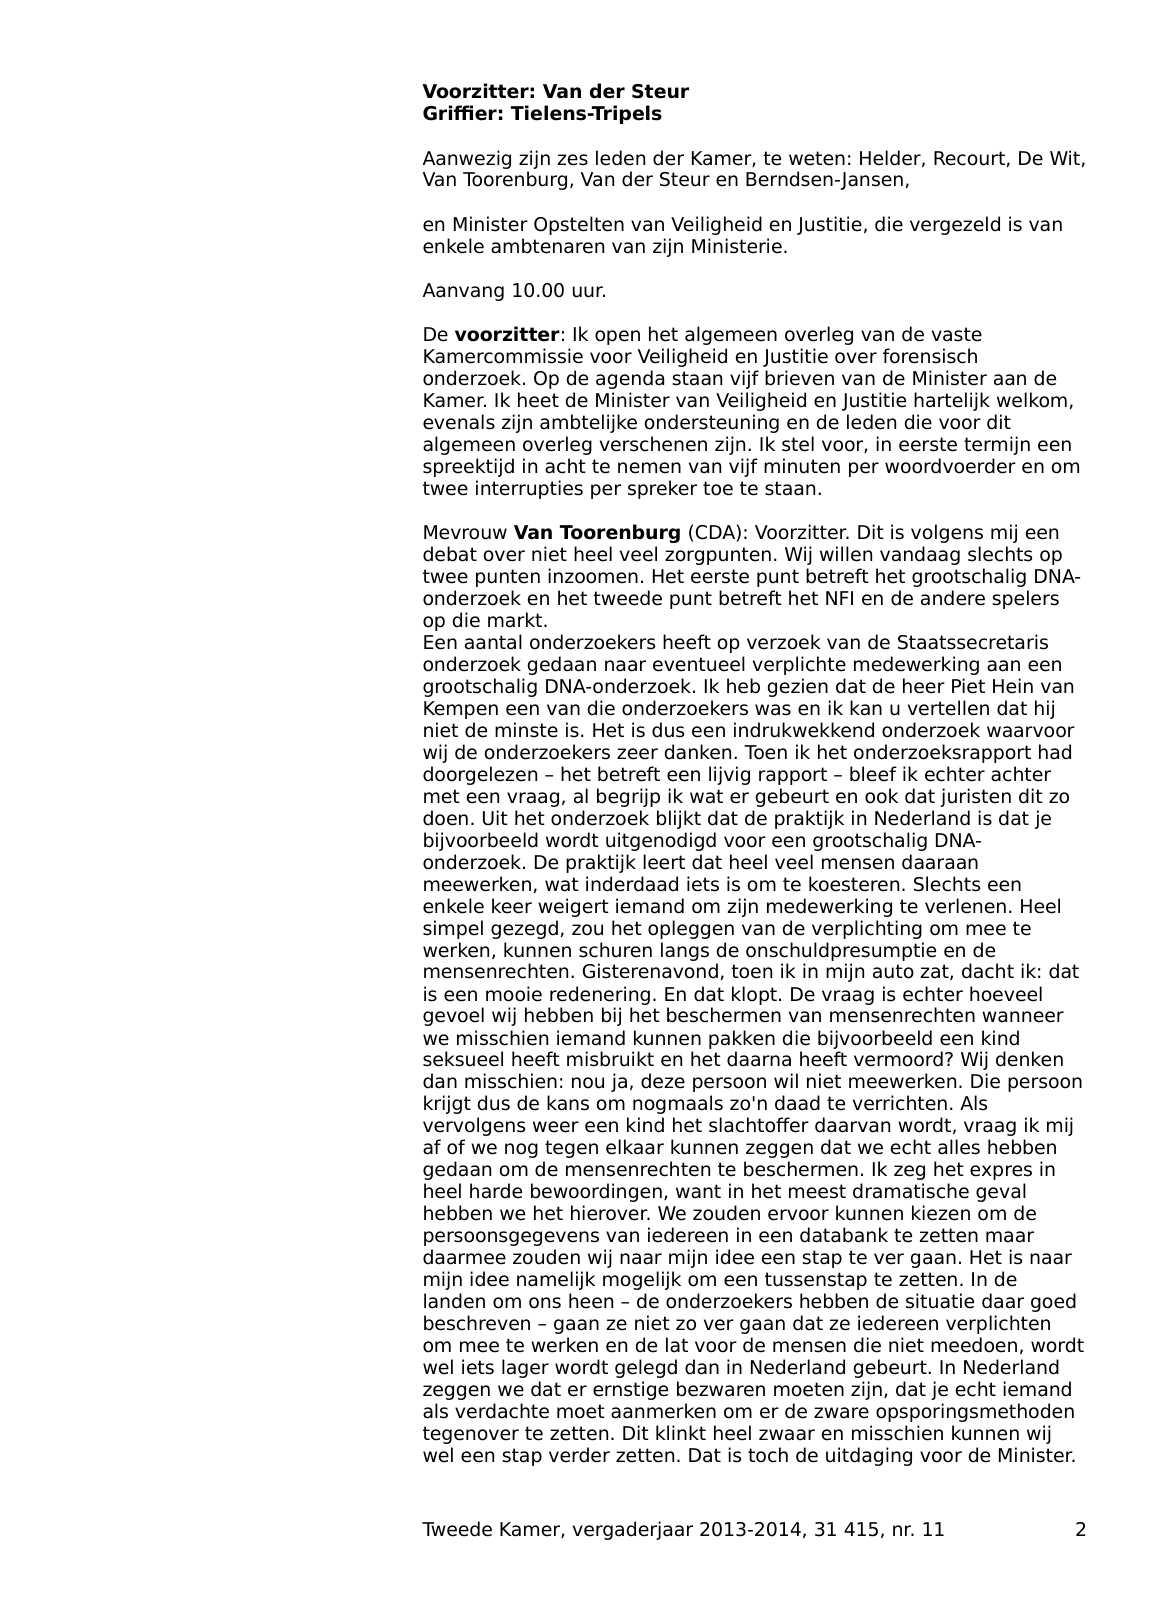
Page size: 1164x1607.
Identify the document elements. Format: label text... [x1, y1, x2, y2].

text Aanvang 10.00 uur. [422, 280, 1087, 302]
text Mevrouw Van Toorenburg (CDA): Voorzitter. Dit is volgens mij een debat over niet heel veel zorgpunten. Wij willen vandaag slechts op twee punten inzoomen. Het eerste punt betreft het grootschalig DNA-onderzoek en het tweede punt betreft het NFI en de andere spelers op die markt. [422, 522, 1087, 632]
text en Minister Opstelten van Veiligheid en Justitie, die vergezeld is van enkele ambtenaren van zijn Ministerie. [422, 213, 1087, 257]
text De voorzitter: Ik open het algemeen overleg van de vaste Kamercommissie voor Veiligheid en Justitie over forensisch onderzoek. Op de agenda staan vijf brieven van de Minister aan de Kamer. Ik heet de Minister van Veiligheid en Justitie hartelijk welkom, evenals zijn ambtelijke ondersteuning en de leden die voor dit algemeen overleg verschenen zijn. Ik stel voor, in eerste termijn een spreektijd in acht te nemen van vijf minuten per woordvoerder en om twee interrupties per spreker toe te staan. [422, 324, 1087, 500]
text Voorzitter: Van der Steur [422, 81, 1087, 103]
text Griffier: Tielens-Tripels [422, 103, 1087, 125]
text Aanwezig zijn zes leden der Kamer, te weten: Helder, Recourt, De Wit, Van Toorenburg, Van der Steur en Berndsen-Jansen, [422, 147, 1087, 191]
text Een aantal onderzoekers heeft op verzoek van de Staatssecretaris onderzoek gedaan naar eventueel verplichte medewerking aan een grootschalig DNA-onderzoek. Ik heb gezien dat de heer Piet Hein van Kempen een van die onderzoekers was en ik kan u vertellen dat hij niet de minste is. Het is dus een indrukwekkend onderzoek waarvoor wij de onderzoekers zeer danken. Toen ik het onderzoeksrapport had doorgelezen – het betreft een lijvig rapport – bleef ik echter achter met een vraag, al begrijp ik wat er gebeurt en ook dat juristen dit zo doen. Uit het onderzoek blijkt dat de praktijk in Nederland is dat je bijvoorbeeld wordt uitgenodigd voor een grootschalig DNA-onderzoek. De praktijk leert dat heel veel mensen daaraan meewerken, wat inderdaad iets is om te koesteren. Slechts een enkele keer weigert iemand om zijn medewerking te verlenen. Heel simpel gezegd, zou het opleggen van de verplichting om mee te werken, kunnen schuren langs de onschuldpresumptie en de mensenrechten. Gisterenavond, toen ik in mijn auto zat, dacht ik: dat is een mooie redenering. En dat klopt. De vraag is echter hoeveel gevoel wij hebben bij het beschermen van mensenrechten wanneer we misschien iemand kunnen pakken die bijvoorbeeld een kind seksueel heeft misbruikt en het daarna heeft vermoord? Wij denken dan misschien: nou ja, deze persoon wil niet meewerken. Die persoon krijgt dus de kans om nogmaals zo'n daad te verrichten. Als vervolgens weer een kind het slachtoffer daarvan wordt, vraag ik mij af of we nog tegen elkaar kunnen zeggen dat we echt alles hebben gedaan om de mensenrechten te beschermen. Ik zeg het expres in heel harde bewoordingen, want in het meest dramatische geval hebben we het hierover. We zouden ervoor kunnen kiezen om de persoonsgegevens van iedereen in een databank te zetten maar daarmee zouden wij naar mijn idee een stap te ver gaan. Het is naar mijn idee namelijk mogelijk om een tussenstap te zetten. In de landen om ons heen – de onderzoekers hebben de situatie daar goed beschreven – gaan ze niet zo ver gaan dat ze iedereen verplichten om mee te werken en de lat voor de mensen die niet meedoen, wordt wel iets lager wordt gelegd dan in Nederland gebeurt. In Nederland zeggen we dat er ernstige bezwaren moeten zijn, dat je echt iemand als verdachte moet aanmerken om er de zware opsporingsmethoden tegenover te zetten. Dit klinkt heel zwaar en misschien kunnen wij wel een stap verder zetten. Dat is toch de uitdaging voor de Minister. [422, 632, 1087, 1467]
